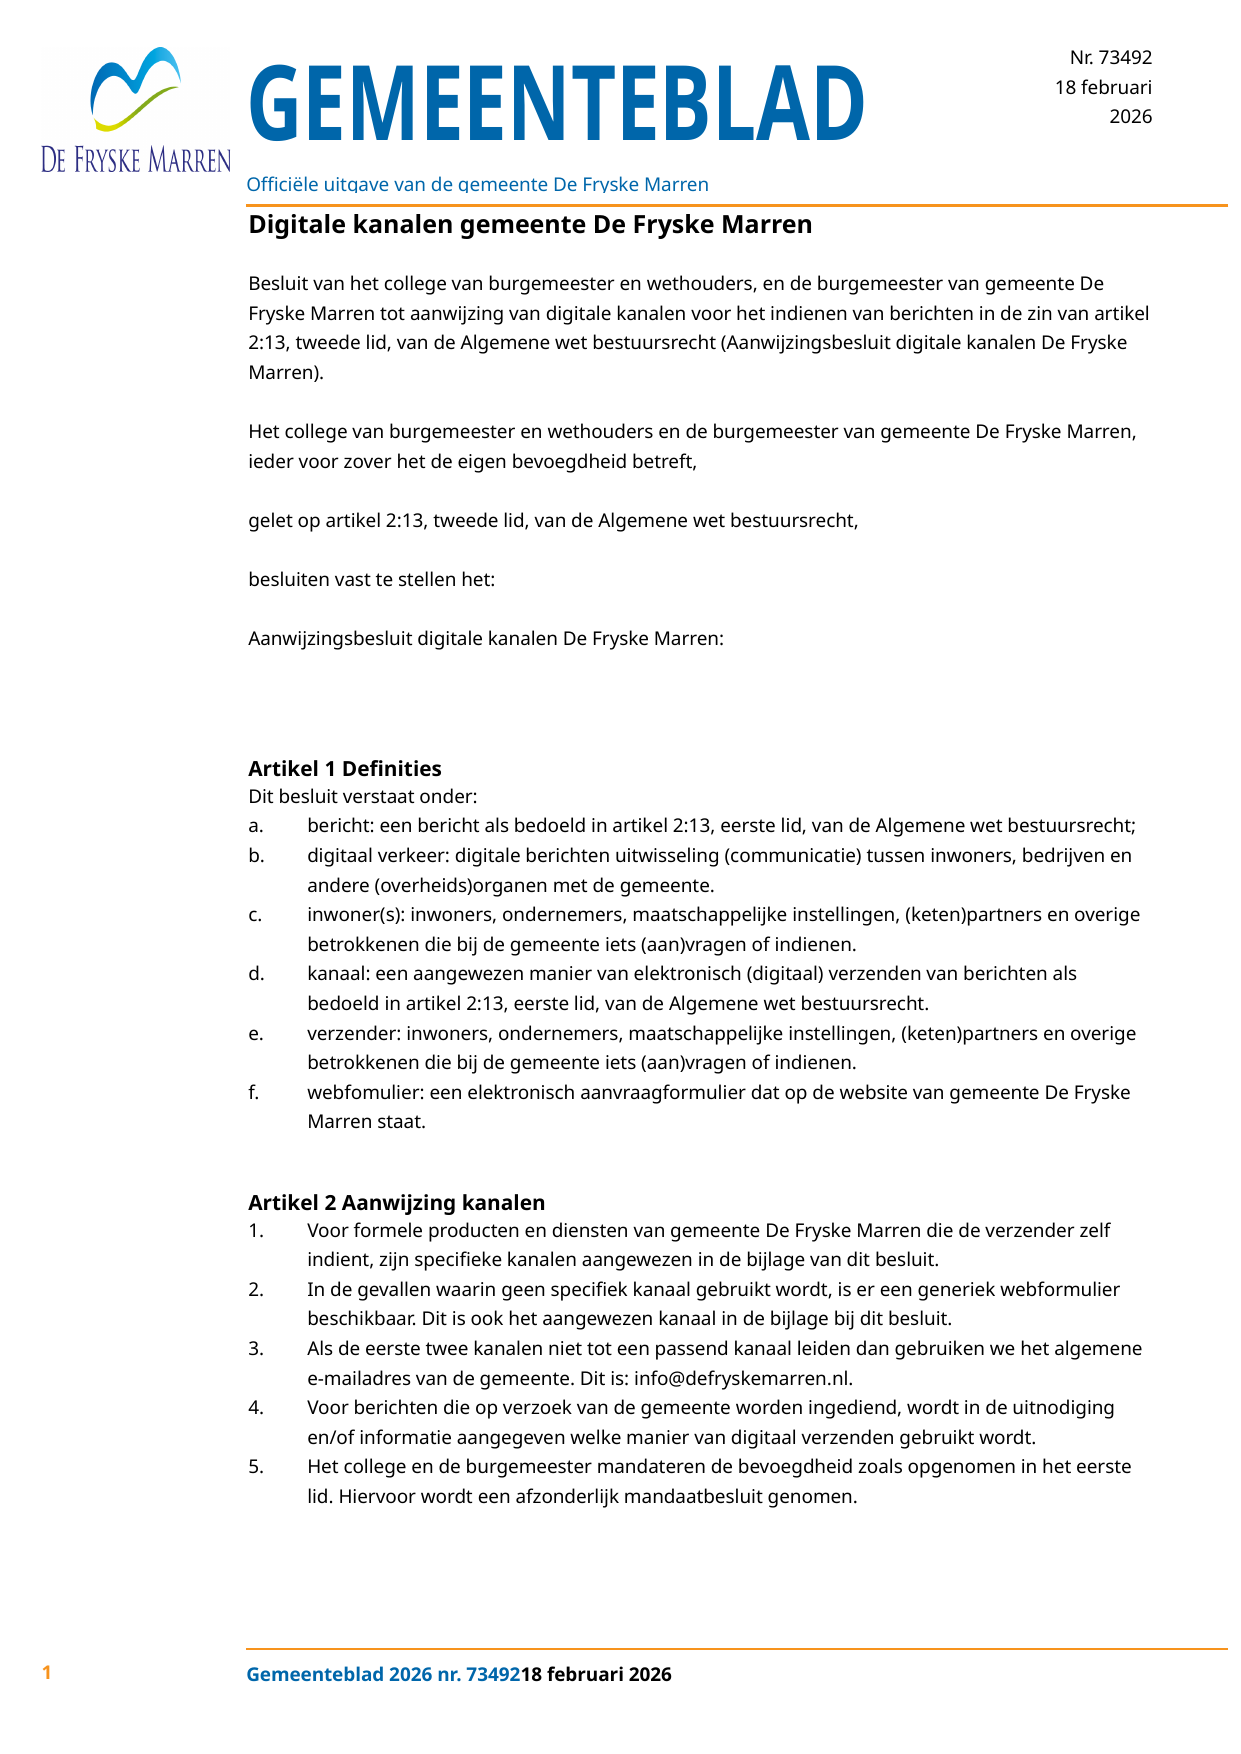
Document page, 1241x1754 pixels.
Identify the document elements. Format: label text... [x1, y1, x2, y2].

text Digitale kanalen gemeente De Fryske Marren [248, 207, 1152, 241]
list bericht: een bericht als bedoeld in artikel 2:13, eerste lid, van de Algemene wet bestuursrecht; [248, 813, 1152, 838]
text Artikel 2 Aanwijzing kanalen [248, 1188, 1152, 1217]
list kanaal: een aangewezen manier van elektronisch (digitaal) verzenden van berichten als bedoeld in artikel 2:13, eerste lid, van de Algemene wet bestuursrecht. [248, 961, 1152, 1016]
list Voor berichten die op verzoek van de gemeente worden ingediend, wordt in de uitnodiging en/of informatie aangegeven welke manier van digitaal verzenden gebruikt wordt. [248, 1394, 1152, 1450]
text Artikel 1 Definities [248, 754, 1152, 783]
text Aanwijzingsbesluit digitale kanalen De Fryske Marren: [248, 625, 1152, 651]
list webfomulier: een elektronisch aanvraagformulier dat op de website van gemeente De Fryske Marren staat. [248, 1079, 1152, 1134]
text gelet op artikel 2:13, tweede lid, van de Algemene wet bestuursrecht, [248, 507, 1152, 533]
list Als de eerste twee kanalen niet tot een passend kanaal leiden dan gebruiken we het algemene e-mailadres van de gemeente. Dit is: info@defryskemarren.nl. [248, 1335, 1152, 1391]
list verzender: inwoners, ondernemers, maatschappelijke instellingen, (keten)partners en overige betrokkenen die bij de gemeente iets (aan)vragen of indienen. [248, 1020, 1152, 1075]
list Het college en de burgemeester mandateren de bevoegdheid zoals opgenomen in het eerste lid. Hiervoor wordt een afzonderlijk mandaatbesluit genomen. [248, 1453, 1152, 1509]
list Voor formele producten en diensten van gemeente De Fryske Marren die de verzender zelf indient, zijn specifieke kanalen aangewezen in de bijlage van dit besluit. [248, 1217, 1152, 1272]
text besluiten vast te stellen het: [248, 566, 1152, 592]
text Dit besluit verstaat onder: [248, 783, 1152, 809]
picture [41, 47, 231, 172]
text Besluit van het college van burgemeester en wethouders, en de burgemeester van gemeente De Fryske Marren tot aanwijzing van digitale kanalen voor het indienen van berichten in de zin van artikel 2:13, tweede lid, van de Algemene wet bestuursrecht (Aanwijzingsbesluit digitale kanalen De Fryske Marren). [248, 270, 1152, 385]
list digitaal verkeer: digitale berichten uitwisseling (communicatie) tussen inwoners, bedrijven en andere (overheids)organen met de gemeente. [248, 842, 1152, 897]
list In de gevallen waarin geen specifiek kanaal gebruikt wordt, is er een generiek webformulier beschikbaar. Dit is ook het aangewezen kanaal in de bijlage bij dit besluit. [248, 1276, 1152, 1331]
text Het college van burgemeester en wethouders en de burgemeester van gemeente De Fryske Marren, ieder voor zover het de eigen bevoegdheid betreft, [248, 418, 1152, 473]
list inwoner(s): inwoners, ondernemers, maatschappelijke instellingen, (keten)partners en overige betrokkenen die bij de gemeente iets (aan)vragen of indienen. [248, 901, 1152, 957]
